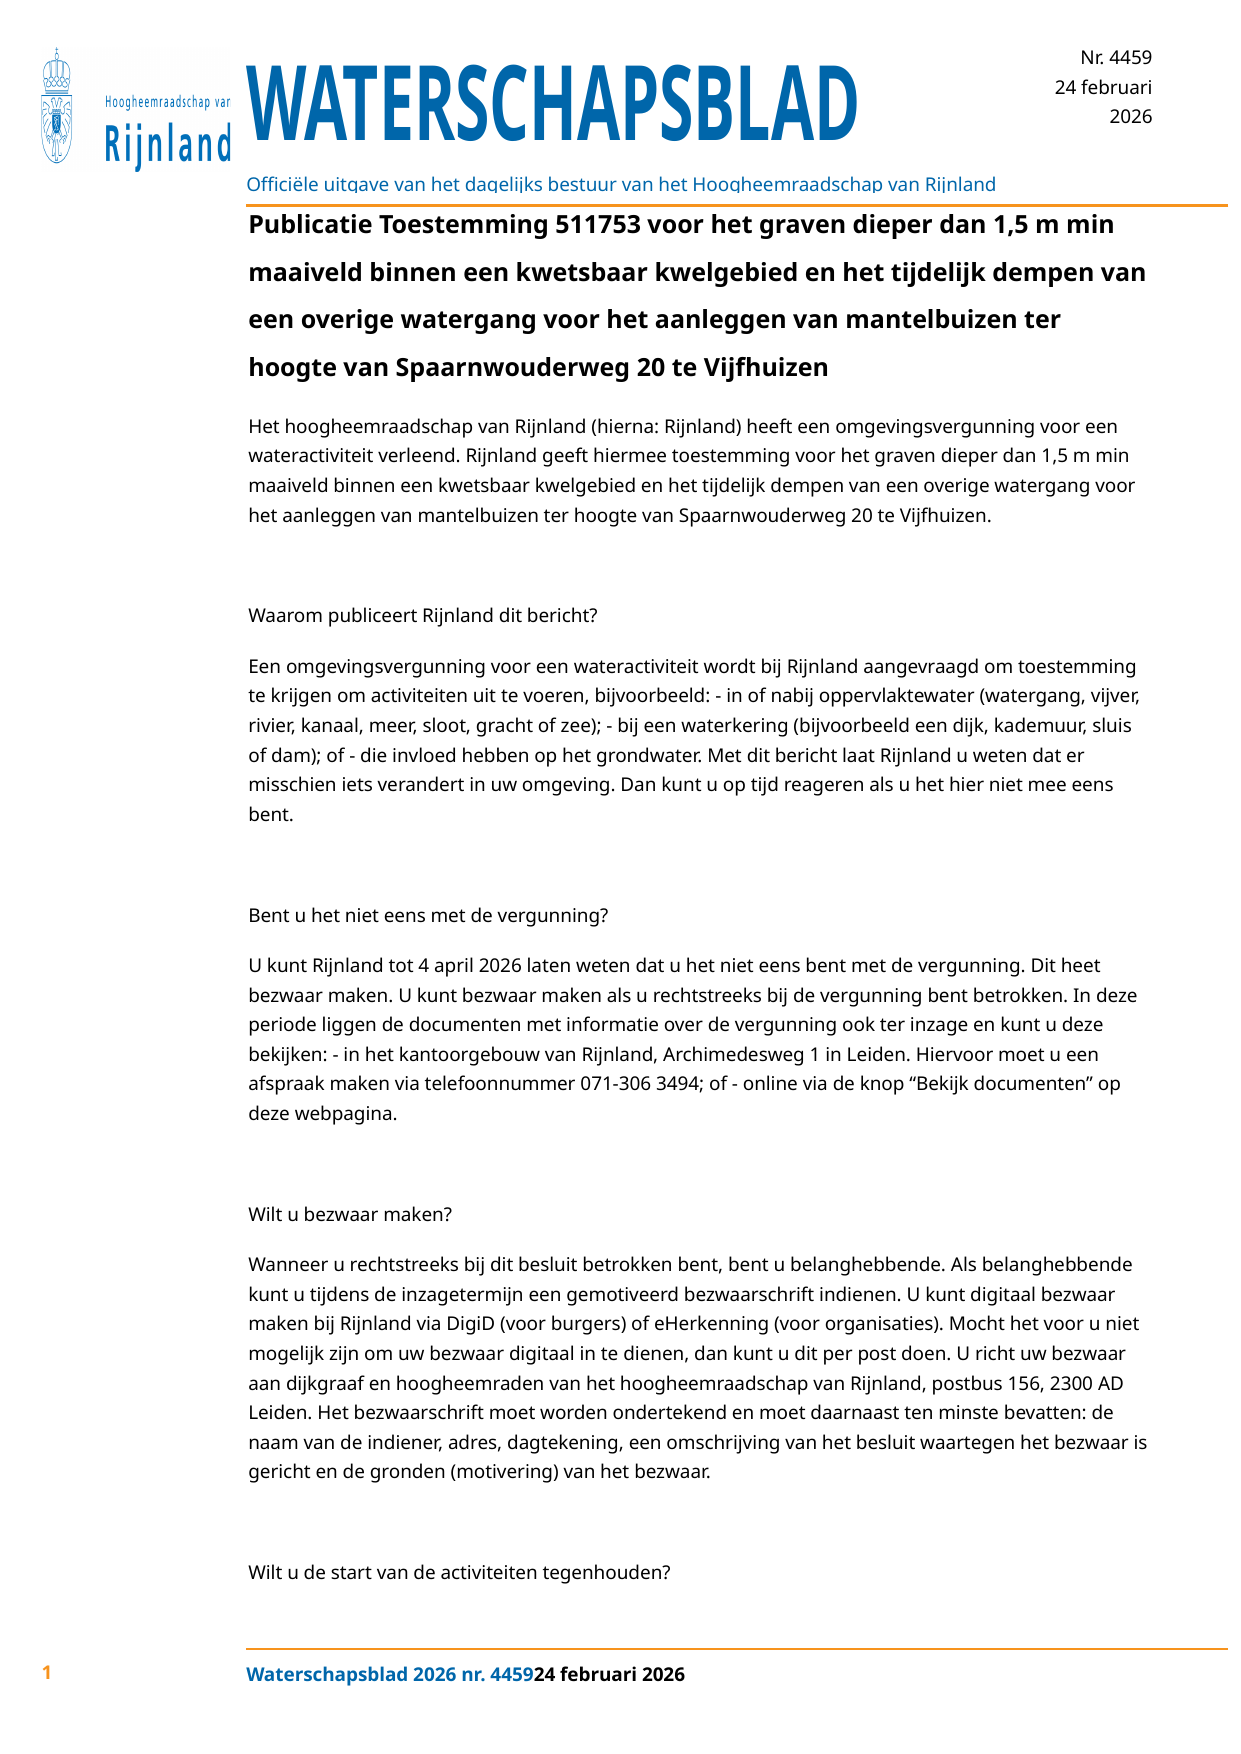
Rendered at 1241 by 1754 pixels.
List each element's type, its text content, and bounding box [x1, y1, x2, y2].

picture [41, 47, 231, 172]
text Wilt u de start van de activiteiten tegenhouden? [248, 1559, 1152, 1585]
text Het hoogheemraadschap van Rijnland (hierna: Rijnland) heeft een omgevingsvergunning voor een wateractiviteit verleend. Rijnland geeft hiermee toestemming voor het graven dieper dan 1,5 m min maaiveld binnen een kwetsbaar kwelgebied en het tijdelijk dempen van een overige watergang voor het aanleggen van mantelbuizen ter hoogte van Spaarnwouderweg 20 te Vijfhuizen. [248, 413, 1152, 528]
text Publicatie Toestemming 511753 voor het graven dieper dan 1,5 m min maaiveld binnen een kwetsbaar kwelgebied en het tijdelijk dempen van een overige watergang voor het aanleggen van mantelbuizen ter hoogte van Spaarnwouderweg 20 te Vijfhuizen [248, 207, 1152, 384]
text Een omgevingsvergunning voor een wateractiviteit wordt bij Rijnland aangevraagd om toestemming te krijgen om activiteiten uit te voeren, bijvoorbeeld: - in of nabij oppervlaktewater (watergang, vijver, rivier, kanaal, meer, sloot, gracht of zee); - bij een waterkering (bijvoorbeeld een dijk, kademuur, sluis of dam); of - die invloed hebben op het grondwater. Met dit bericht laat Rijnland u weten dat er misschien iets verandert in uw omgeving. Dan kunt u op tijd reageren als u het hier niet mee eens bent. [248, 653, 1152, 827]
text U kunt Rijnland tot 4 april 2026 laten weten dat u het niet eens bent met de vergunning. Dit heet bezwaar maken. U kunt bezwaar maken als u rechtstreeks bij de vergunning bent betrokken. In deze periode liggen de documenten met informatie over de vergunning ook ter inzage en kunt u deze bekijken: - in het kantoorgebouw van Rijnland, Archimedesweg 1 in Leiden. Hiervoor moet u een afspraak maken via telefoonnummer 071-306 3494; of - online via de knop “Bekijk documenten” op deze webpagina. [248, 952, 1152, 1126]
text Bent u het niet eens met de vergunning? [248, 902, 1152, 928]
text Wanneer u rechtstreeks bij dit besluit betrokken bent, bent u belanghebbende. Als belanghebbende kunt u tijdens de inzagetermijn een gemotiveerd bezwaarschrift indienen. U kunt digitaal bezwaar maken bij Rijnland via DigiD (voor burgers) of eHerkenning (voor organisaties). Mocht het voor u niet mogelijk zijn om uw bezwaar digitaal in te dienen, dan kunt u dit per post doen. U richt uw bezwaar aan dijkgraaf en hoogheemraden van het hoogheemraadschap van Rijnland, postbus 156, 2300 AD Leiden. Het bezwaarschrift moet worden ondertekend en moet daarnaast ten minste bevatten: de naam van de indiener, adres, dagtekening, een omschrijving van het besluit waartegen het bezwaar is gericht en de gronden (motivering) van het bezwaar. [248, 1251, 1152, 1484]
text Wilt u bezwaar maken? [248, 1201, 1152, 1227]
text Waarom publiceert Rijnland dit bericht? [248, 603, 1152, 628]
